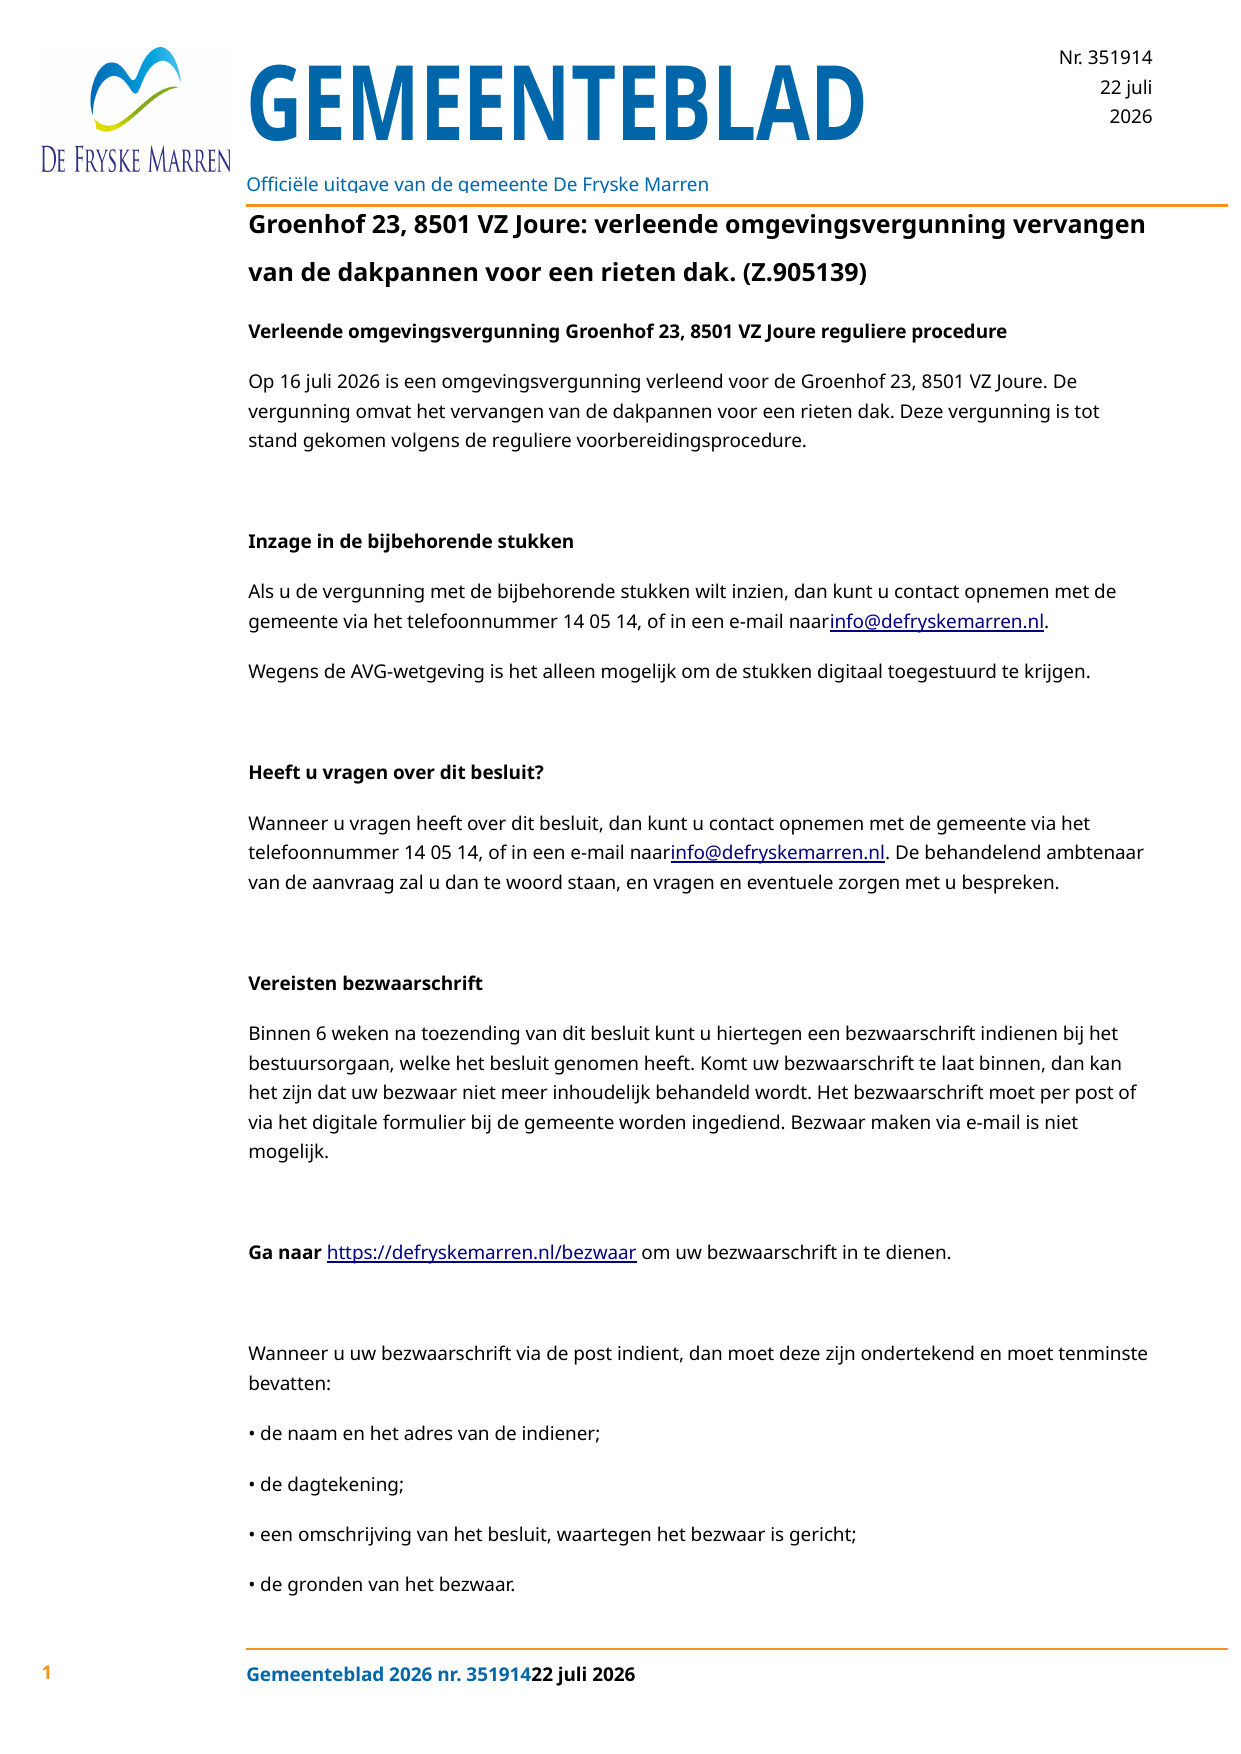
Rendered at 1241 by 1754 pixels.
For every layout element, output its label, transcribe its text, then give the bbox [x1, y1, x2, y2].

text Wanneer u uw bezwaarschrift via de post indient, dan moet deze zijn ondertekend en moet tenminste bevatten: [248, 1340, 1152, 1396]
text Inzage in de bijbehorende stukken [248, 528, 1152, 554]
text Groenhof 23, 8501 VZ Joure: verleende omgevingsvergunning vervangen van de dakpannen voor een rieten dak. (Z.905139) [248, 207, 1152, 288]
text Wanneer u vragen heeft over dit besluit, dan kunt u contact opnemen met de gemeente via het telefoonnummer 14 05 14, of in een e-mail naarinfo@defryskemarren.nl. De behandelend ambtenaar van de aanvraag zal u dan te woord staan, en vragen en eventuele zorgen met u bespreken. [248, 810, 1152, 895]
text • de gronden van het bezwaar. [248, 1572, 1152, 1597]
text • de naam en het adres van de indiener; [248, 1420, 1152, 1446]
text Verleende omgevingsvergunning Groenhof 23, 8501 VZ Joure reguliere procedure [248, 318, 1152, 344]
text • de dagtekening; [248, 1471, 1152, 1497]
text Vereisten bezwaarschrift [248, 970, 1152, 996]
text Wegens de AVG-wetgeving is het alleen mogelijk om de stukken digitaal toegestuurd te krijgen. [248, 659, 1152, 684]
picture [41, 47, 231, 172]
text Binnen 6 weken na toezending van dit besluit kunt u hiertegen een bezwaarschrift indienen bij het bestuursorgaan, welke het besluit genomen heeft. Komt uw bezwaarschrift te laat binnen, dan kan het zijn dat uw bezwaar niet meer inhoudelijk behandeld wordt. Het bezwaarschrift moet per post of via het digitale formulier bij de gemeente worden ingediend. Bezwaar maken via e-mail is niet mogelijk. [248, 1020, 1152, 1164]
text Heeft u vragen over dit besluit? [248, 759, 1152, 785]
text Als u de vergunning met de bijbehorende stukken wilt inzien, dan kunt u contact opnemen met de gemeente via het telefoonnummer 14 05 14, of in een e-mail naarinfo@defryskemarren.nl. [248, 579, 1152, 634]
text • een omschrijving van het besluit, waartegen het bezwaar is gericht; [248, 1521, 1152, 1547]
text Op 16 juli 2026 is een omgevingsvergunning verleend voor de Groenhof 23, 8501 VZ Joure. De vergunning omvat het vervangen van de dakpannen voor een rieten dak. Deze vergunning is tot stand gekomen volgens de reguliere voorbereidingsprocedure. [248, 368, 1152, 453]
text Ga naar https://defryskemarren.nl/bezwaar om uw bezwaarschrift in te dienen. [248, 1239, 1152, 1265]
